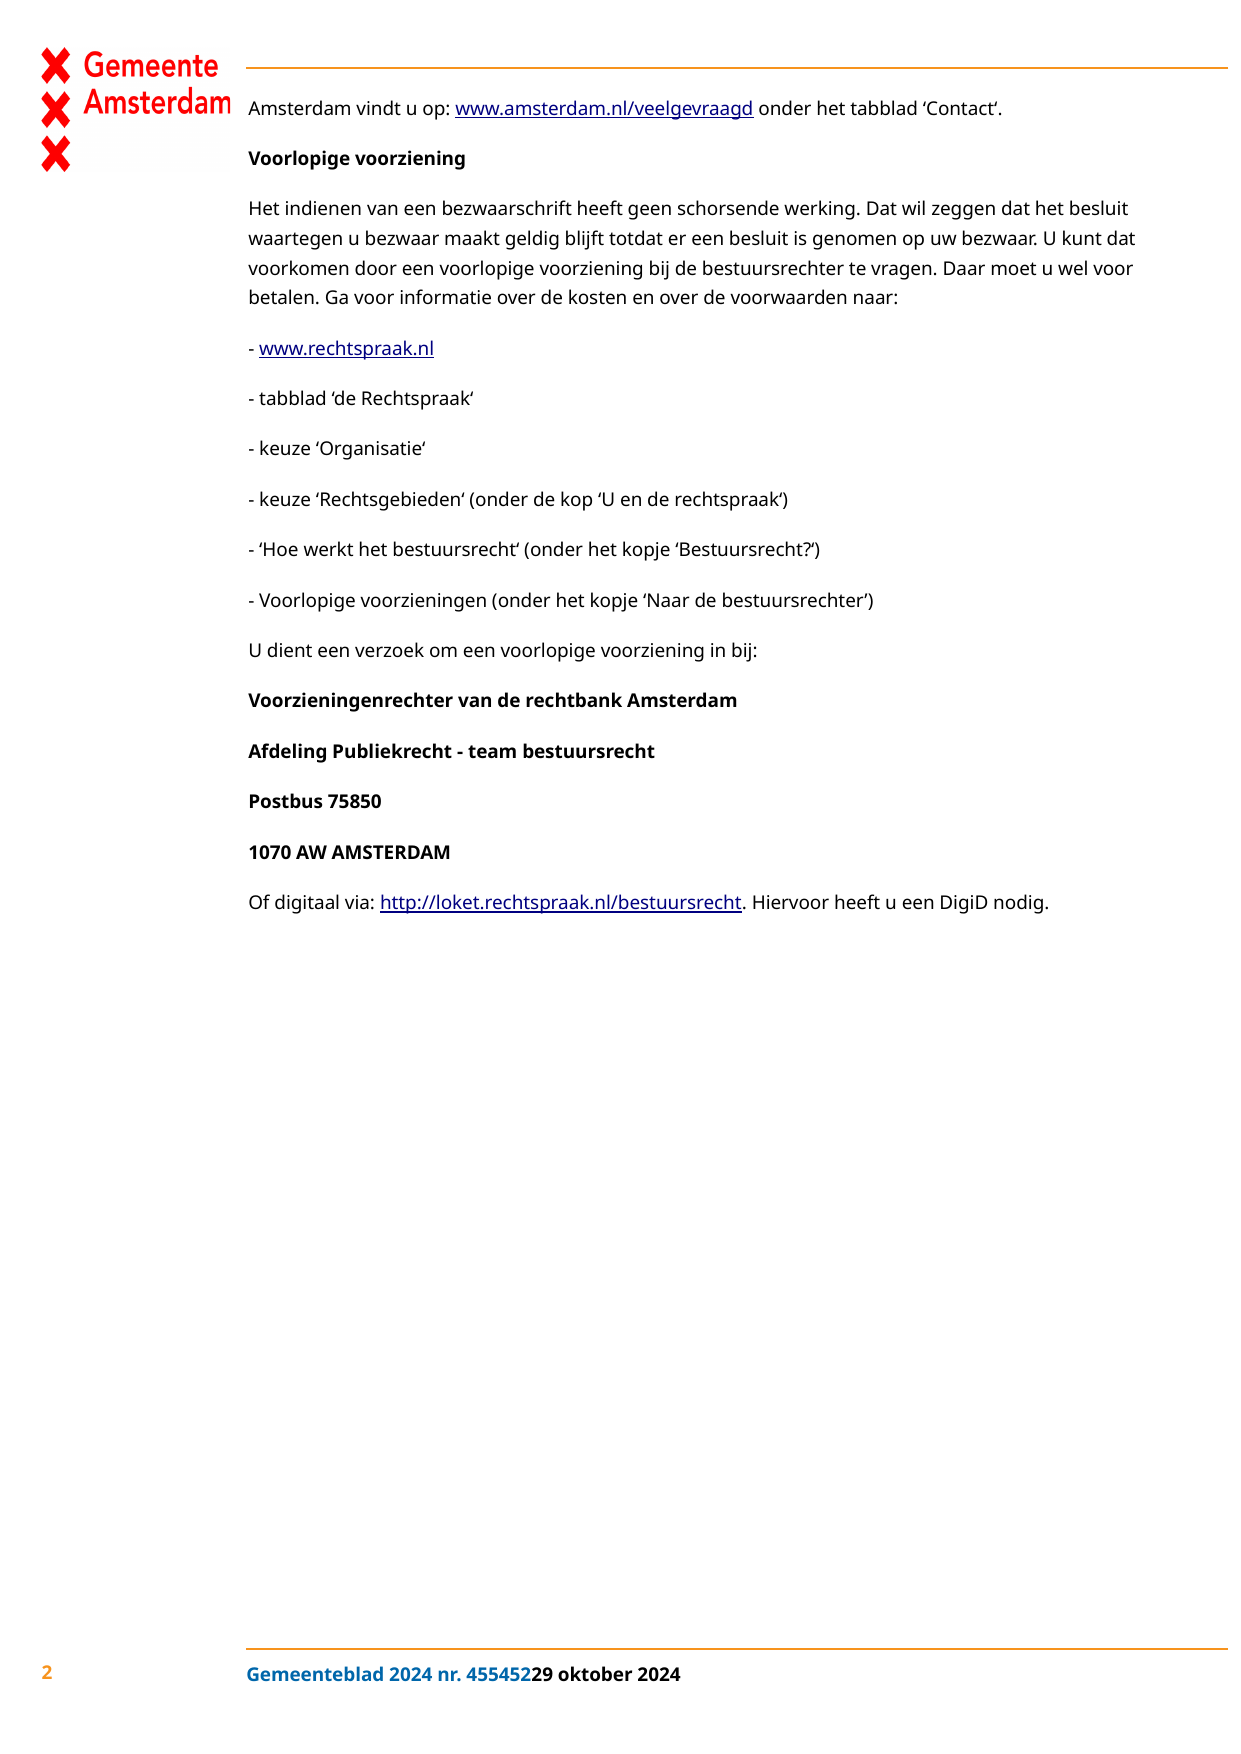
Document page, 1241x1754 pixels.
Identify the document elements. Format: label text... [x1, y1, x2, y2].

text 1070 AW AMSTERDAM [248, 839, 1152, 865]
picture [41, 47, 231, 172]
text - Voorlopige voorzieningen (onder het kopje ‘Naar de bestuursrechter’) [248, 587, 1152, 613]
text - keuze ‘Organisatie‘ [248, 436, 1152, 461]
text - ‘Hoe werkt het bestuursrecht‘ (onder het kopje ‘Bestuursrecht?‘) [248, 536, 1152, 562]
text Het indienen van een bezwaarschrift heeft geen schorsende werking. Dat wil zeggen dat het besluit waartegen u bezwaar maakt geldig blijft totdat er een besluit is genomen op uw bezwaar. U kunt dat voorkomen door een voorlopige voorziening bij de bestuursrechter te vragen. Daar moet u wel voor betalen. Ga voor informatie over de kosten en over de voorwaarden naar: [248, 196, 1152, 310]
text Voorlopige voorziening [248, 145, 1152, 171]
text Afdeling Publiekrecht - team bestuursrecht [248, 738, 1152, 764]
text - tabblad ‘de Rechtspraak‘ [248, 385, 1152, 411]
text - www.rechtspraak.nl [248, 335, 1152, 361]
text U dient een verzoek om een voorlopige voorziening in bij: [248, 637, 1152, 663]
text Amsterdam vindt u op: www.amsterdam.nl/veelgevraagd onder het tabblad ‘Contact‘. [248, 95, 1152, 121]
text - keuze ‘Rechtsgebieden‘ (onder de kop ‘U en de rechtspraak‘) [248, 486, 1152, 512]
text Of digitaal via: http://loket.rechtspraak.nl/bestuursrecht. Hiervoor heeft u een DigiD nodig. [248, 889, 1152, 915]
text Postbus 75850 [248, 788, 1152, 814]
text Voorzieningenrechter van de rechtbank Amsterdam [248, 688, 1152, 713]
